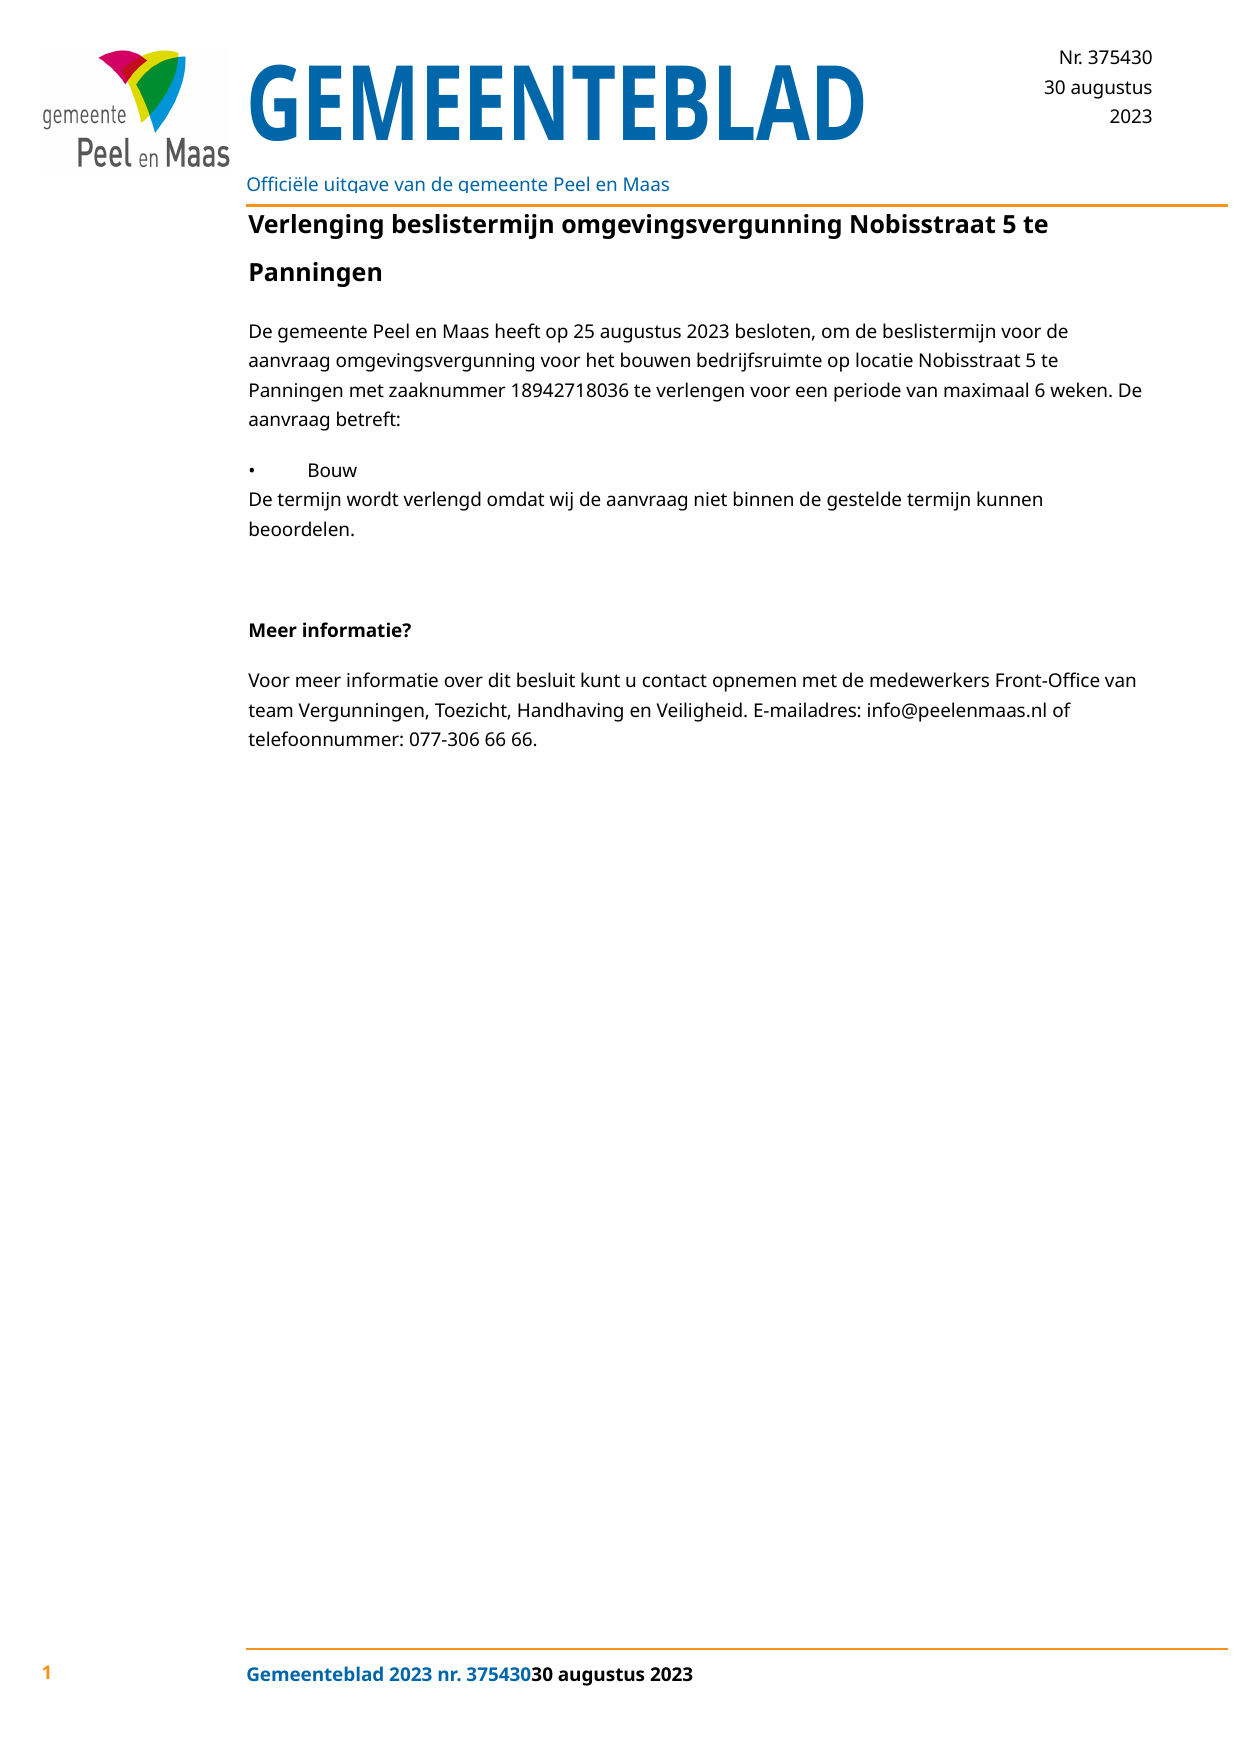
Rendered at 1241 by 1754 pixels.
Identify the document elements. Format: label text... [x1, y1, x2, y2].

text Voor meer informatie over dit besluit kunt u contact opnemen met de medewerkers Front-Office van team Vergunningen, Toezicht, Handhaving en Veiligheid. E-mailadres: info@peelenmaas.nl of telefoonnummer: 077-306 66 66. [248, 667, 1152, 752]
picture [41, 47, 231, 172]
text Meer informatie? [248, 617, 1152, 643]
text Verlenging beslistermijn omgevingsvergunning Nobisstraat 5 te Panningen [248, 207, 1152, 288]
text De gemeente Peel en Maas heeft op 25 augustus 2023 besloten, om de beslistermijn voor de aanvraag omgevingsvergunning voor het bouwen bedrijfsruimte op locatie Nobisstraat 5 te Panningen met zaaknummer 18942718036 te verlengen voor een periode van maximaal 6 weken. De aanvraag betreft: [248, 318, 1152, 432]
list Bouw [248, 457, 1152, 483]
text De termijn wordt verlengd omdat wij de aanvraag niet binnen de gestelde termijn kunnen beoordelen. [248, 487, 1152, 542]
